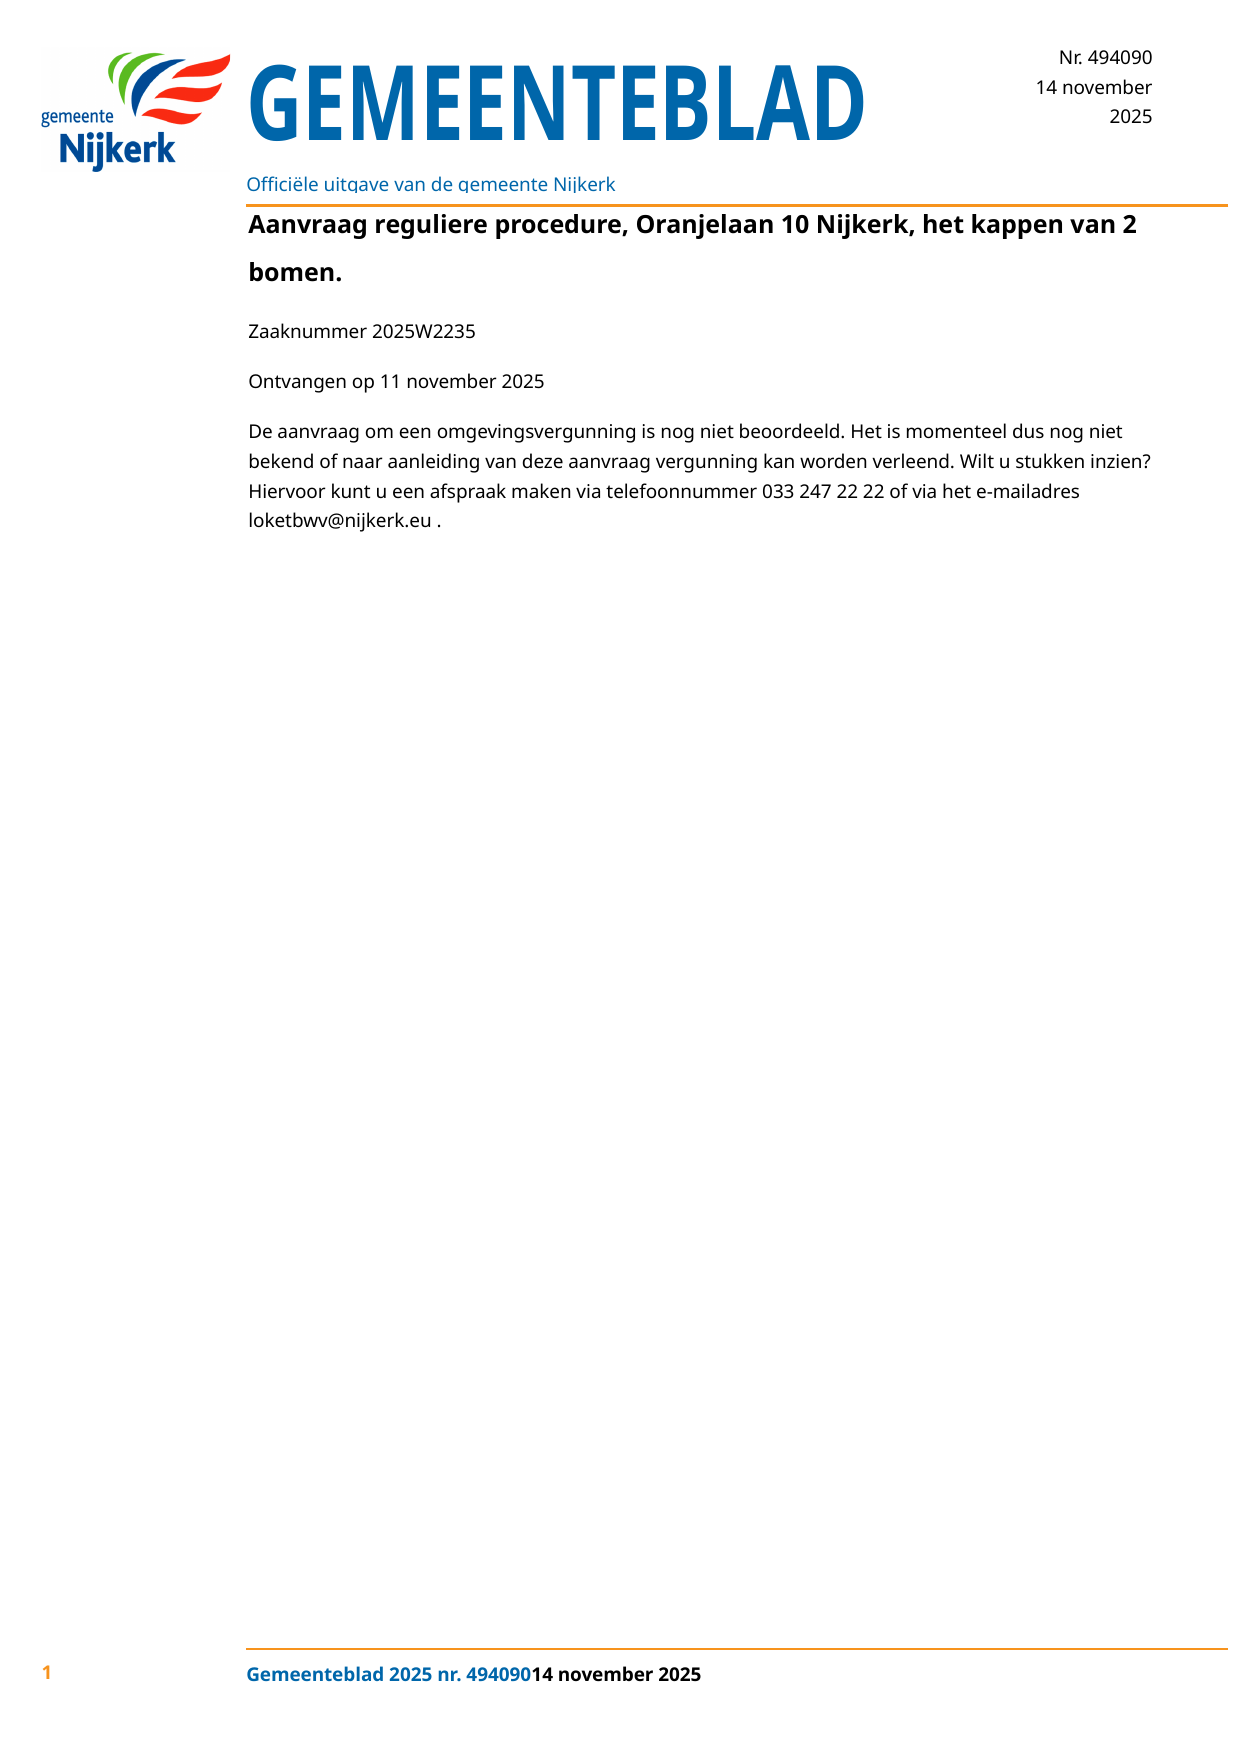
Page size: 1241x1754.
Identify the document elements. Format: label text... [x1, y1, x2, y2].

text Ontvangen op 11 november 2025 [248, 368, 1152, 394]
picture [41, 47, 231, 172]
text De aanvraag om een omgevingsvergunning is nog niet beoordeeld. Het is momenteel dus nog niet bekend of naar aanleiding van deze aanvraag vergunning kan worden verleend. Wilt u stukken inzien? Hiervoor kunt u een afspraak maken via telefoonnummer 033 247 22 22 of via het e-mailadres loketbwv@nijkerk.eu . [248, 419, 1152, 533]
text Zaaknummer 2025W2235 [248, 318, 1152, 344]
text Aanvraag reguliere procedure, Oranjelaan 10 Nijkerk, het kappen van 2 bomen. [248, 207, 1152, 288]
